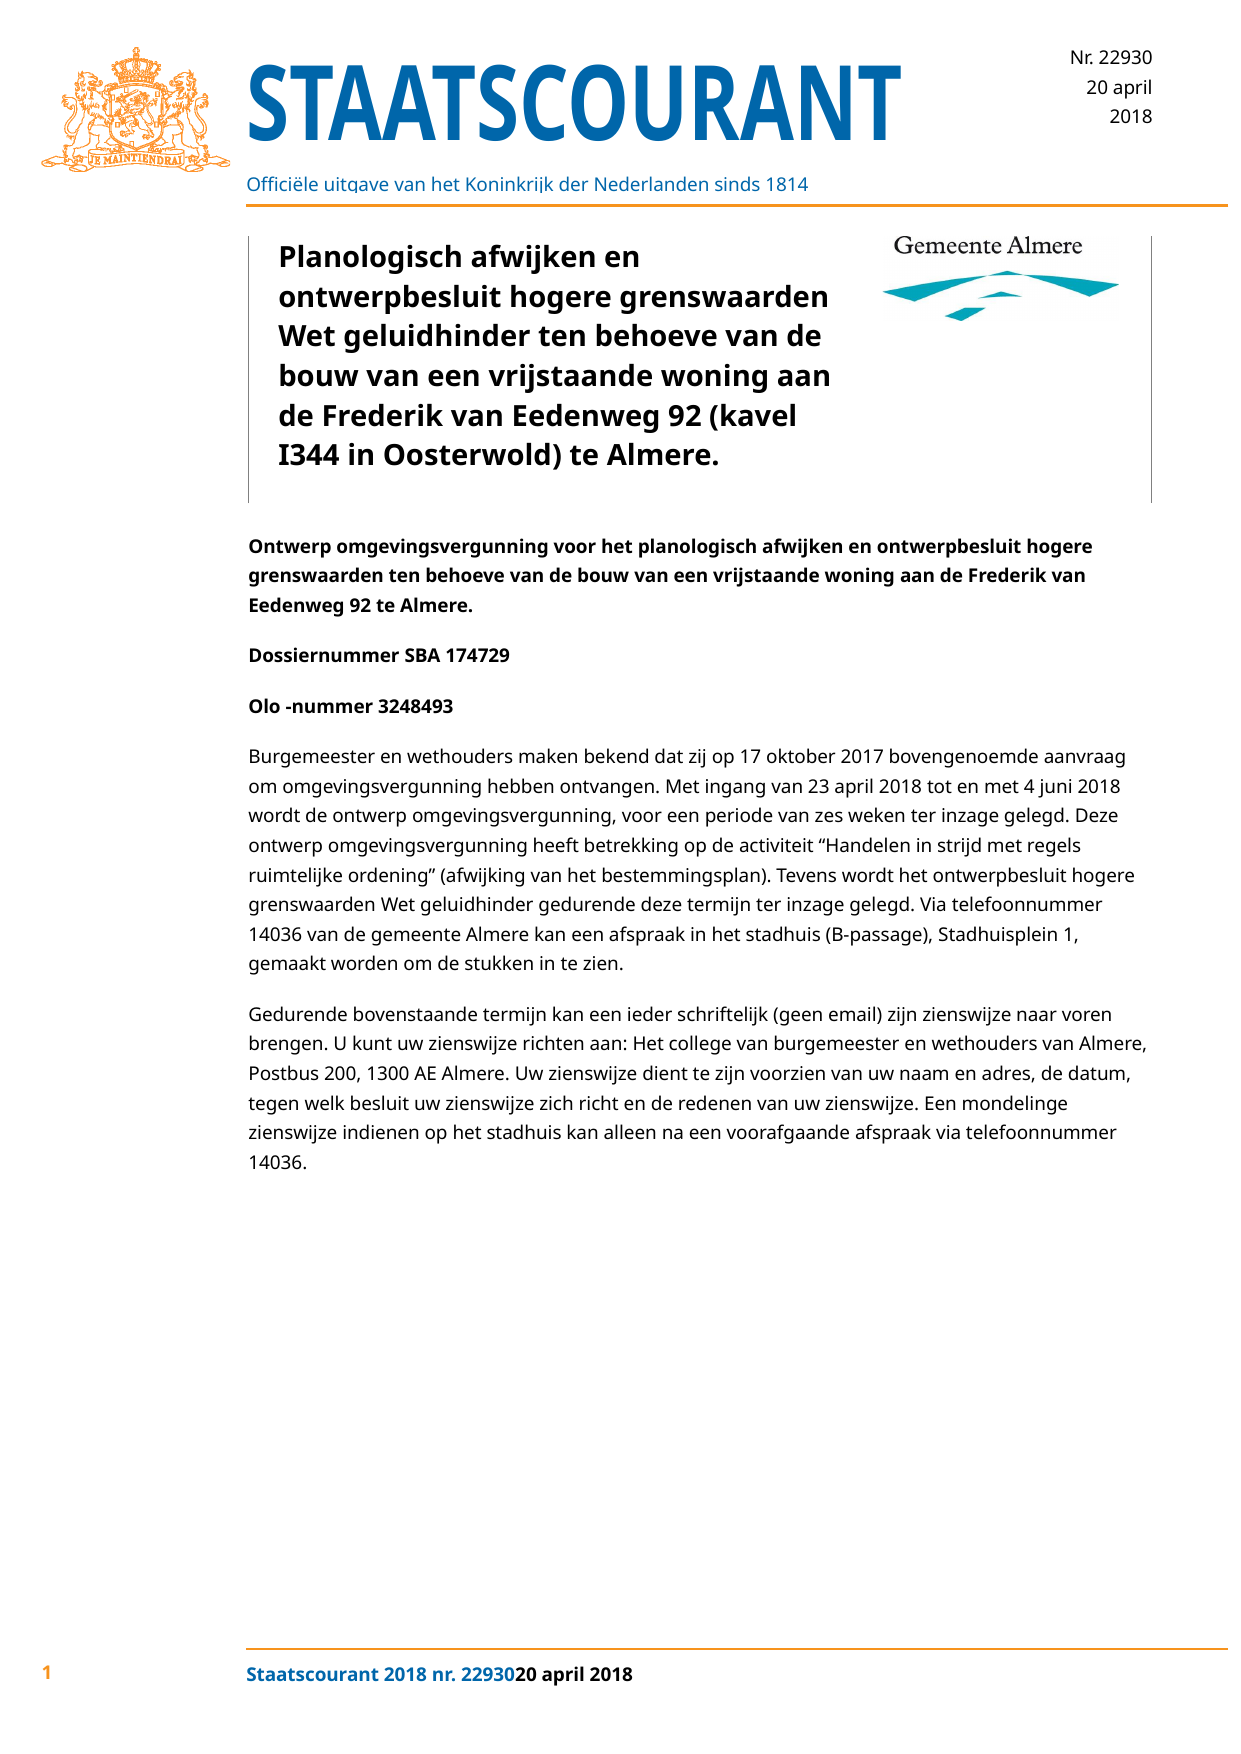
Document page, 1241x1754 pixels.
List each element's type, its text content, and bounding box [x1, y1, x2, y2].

picture [41, 47, 231, 172]
table_header Planologisch afwijken en ontwerpbesluit hogere grenswaarden Wet geluidhinder ten behoeve van de bouw van een vrijstaande woning aan de Frederik van Eedenweg 92 (kavel I344 in Oosterwold) te Almere. [249, 236, 850, 503]
text Olo -nummer 3248493 [248, 693, 1152, 719]
text Gedurende bovenstaande termijn kan een ieder schriftelijk (geen email) zijn zienswijze naar voren brengen. U kunt uw zienswijze richten aan: Het college van burgemeester en wethouders van Almere, Postbus 200, 1300 AE Almere. Uw zienswijze dient te zijn voorzien van uw naam en adres, de datum, tegen welk besluit uw zienswijze zich richt en de redenen van uw zienswijze. Een mondelinge zienswijze indienen op het stadhuis kan alleen na een voorafgaande afspraak via telefoonnummer 14036. [248, 1001, 1152, 1174]
text Burgemeester en wethouders maken bekend dat zij op 17 oktober 2017 bovengenoemde aanvraag om omgevingsvergunning hebben ontvangen. Met ingang van 23 april 2018 tot en met 4 juni 2018 wordt de ontwerp omgevingsvergunning, voor een periode van zes weken ter inzage gelegd. Deze ontwerp omgevingsvergunning heeft betrekking op de activiteit “Handelen in strijd met regels ruimtelijke ordening” (afwijking van het bestemmingsplan). Tevens wordt het ontwerpbesluit hogere grenswaarden Wet geluidhinder gedurende deze termijn ter inzage gelegd. Via telefoonnummer 14036 van de gemeente Almere kan een afspraak in het stadhuis (B-passage), Stadhuisplein 1, gemaakt worden om de stukken in te zien. [248, 743, 1152, 976]
picture [882, 236, 1119, 321]
text Ontwerp omgevingsvergunning voor het planologisch afwijken en ontwerpbesluit hogere grenswaarden ten behoeve van de bouw van een vrijstaande woning aan de Frederik van Eedenweg 92 te Almere. [248, 533, 1152, 618]
text Dossiernummer SBA 174729 [248, 643, 1152, 668]
table_header [850, 236, 1151, 503]
